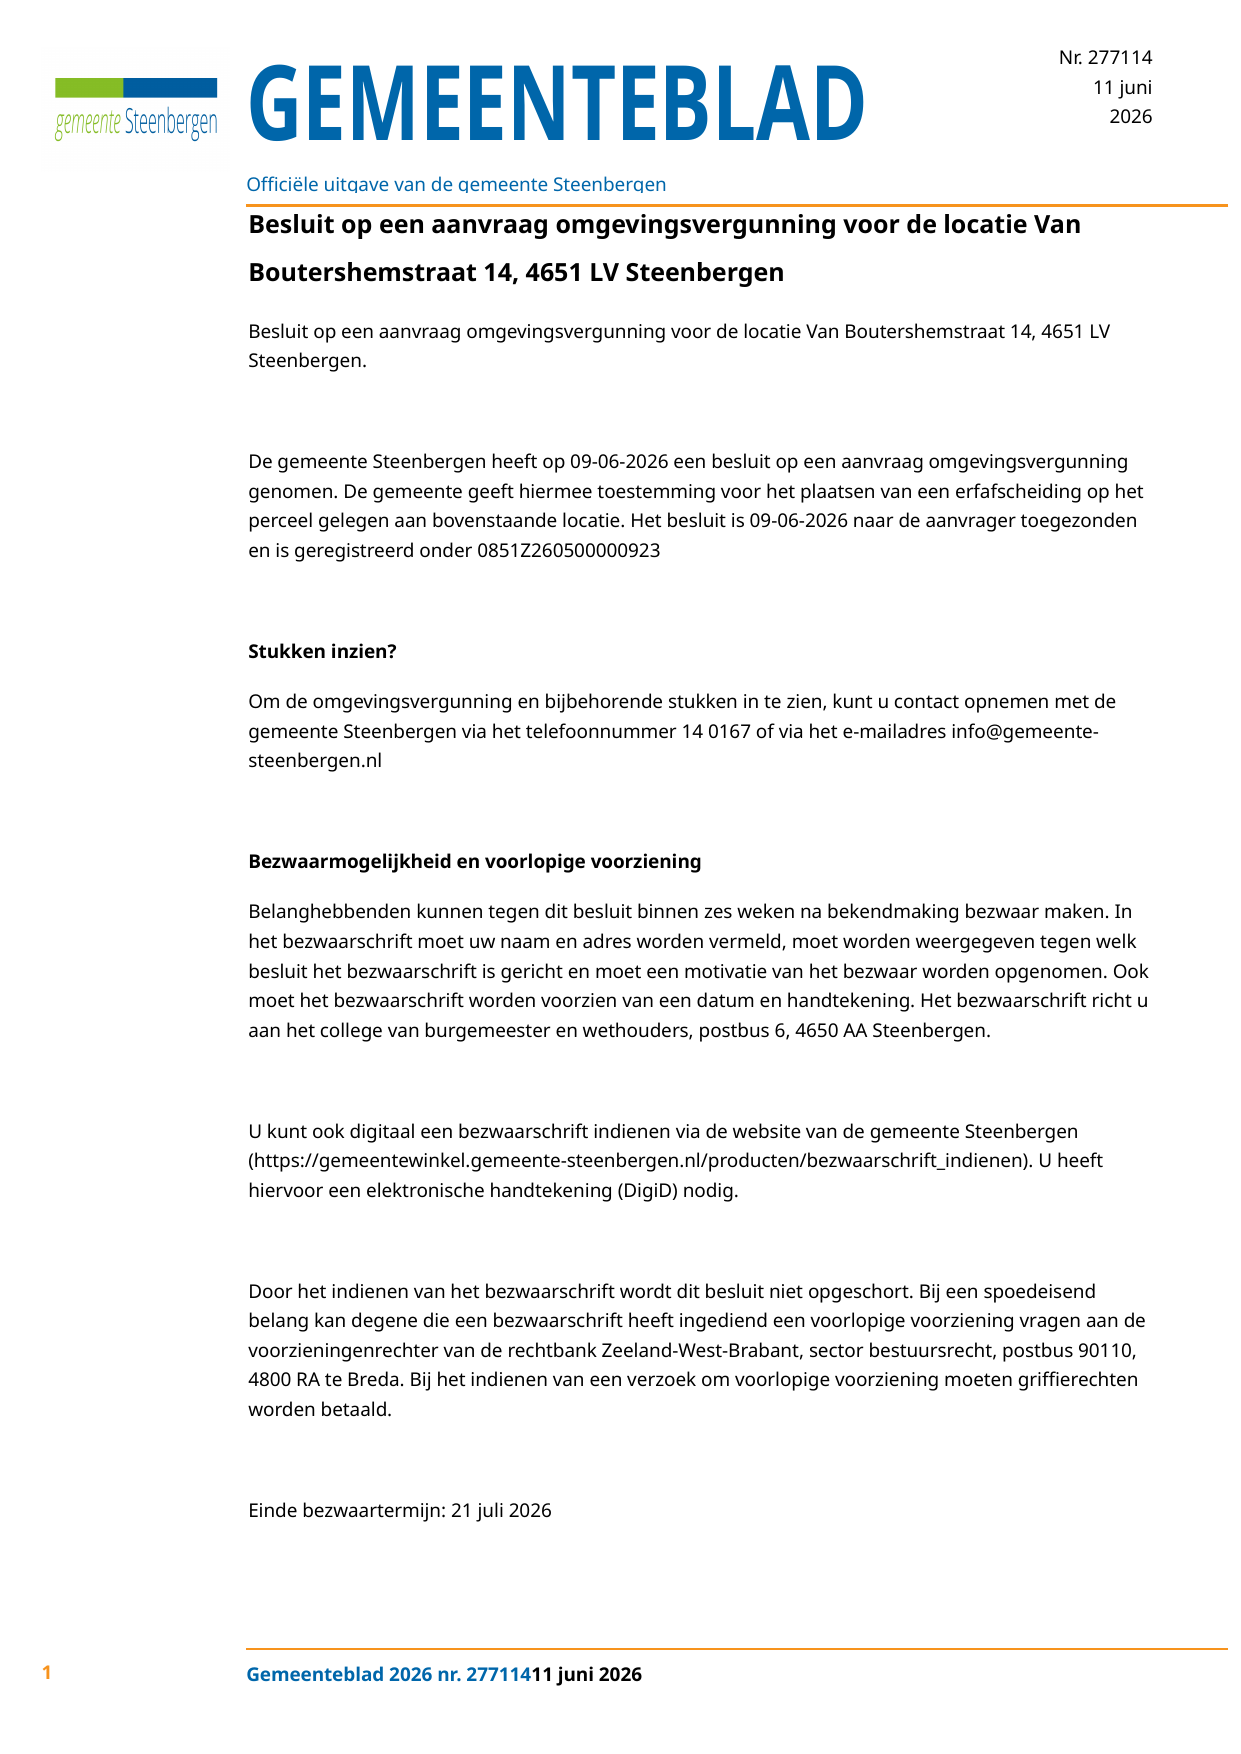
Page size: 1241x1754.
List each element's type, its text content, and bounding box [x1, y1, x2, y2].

text Om de omgevingsvergunning en bijbehorende stukken in te zien, kunt u contact opnemen met de gemeente Steenbergen via het telefoonnummer 14 0167 of via het e-mailadres info@gemeente-steenbergen.nl [248, 688, 1152, 773]
text De gemeente Steenbergen heeft op 09-06-2026 een besluit op een aanvraag omgevingsvergunning genomen. De gemeente geeft hiermee toestemming voor het plaatsen van een erfafscheiding op het perceel gelegen aan bovenstaande locatie. Het besluit is 09-06-2026 naar de aanvrager toegezonden en is geregistreerd onder 0851Z260500000923 [248, 448, 1152, 563]
text Stukken inzien? [248, 638, 1152, 664]
text Bezwaarmogelijkheid en voorlopige voorziening [248, 848, 1152, 874]
text Door het indienen van het bezwaarschrift wordt dit besluit niet opgeschort. Bij een spoedeisend belang kan degene die een bezwaarschrift heeft ingediend een voorlopige voorziening vragen aan de voorzieningenrechter van de rechtbank Zeeland-West-Brabant, sector bestuursrecht, postbus 90110, 4800 RA te Breda. Bij het indienen van een verzoek om voorlopige voorziening moeten griffierechten worden betaald. [248, 1278, 1152, 1422]
text Besluit op een aanvraag omgevingsvergunning voor de locatie Van Boutershemstraat 14, 4651 LV Steenbergen. [248, 318, 1152, 373]
text Einde bezwaartermijn: 21 juli 2026 [248, 1497, 1152, 1523]
text U kunt ook digitaal een bezwaarschrift indienen via de website van de gemeente Steenbergen (https://gemeentewinkel.gemeente-steenbergen.nl/producten/bezwaarschrift_indienen). U heeft hiervoor een elektronische handtekening (DigiD) nodig. [248, 1118, 1152, 1203]
text Besluit op een aanvraag omgevingsvergunning voor de locatie Van Boutershemstraat 14, 4651 LV Steenbergen [248, 207, 1152, 288]
picture [41, 47, 231, 172]
text Belanghebbenden kunnen tegen dit besluit binnen zes weken na bekendmaking bezwaar maken. In het bezwaarschrift moet uw naam en adres worden vermeld, moet worden weergegeven tegen welk besluit het bezwaarschrift is gericht en moet een motivatie van het bezwaar worden opgenomen. Ook moet het bezwaarschrift worden voorzien van een datum en handtekening. Het bezwaarschrift richt u aan het college van burgemeester en wethouders, postbus 6, 4650 AA Steenbergen. [248, 899, 1152, 1043]
